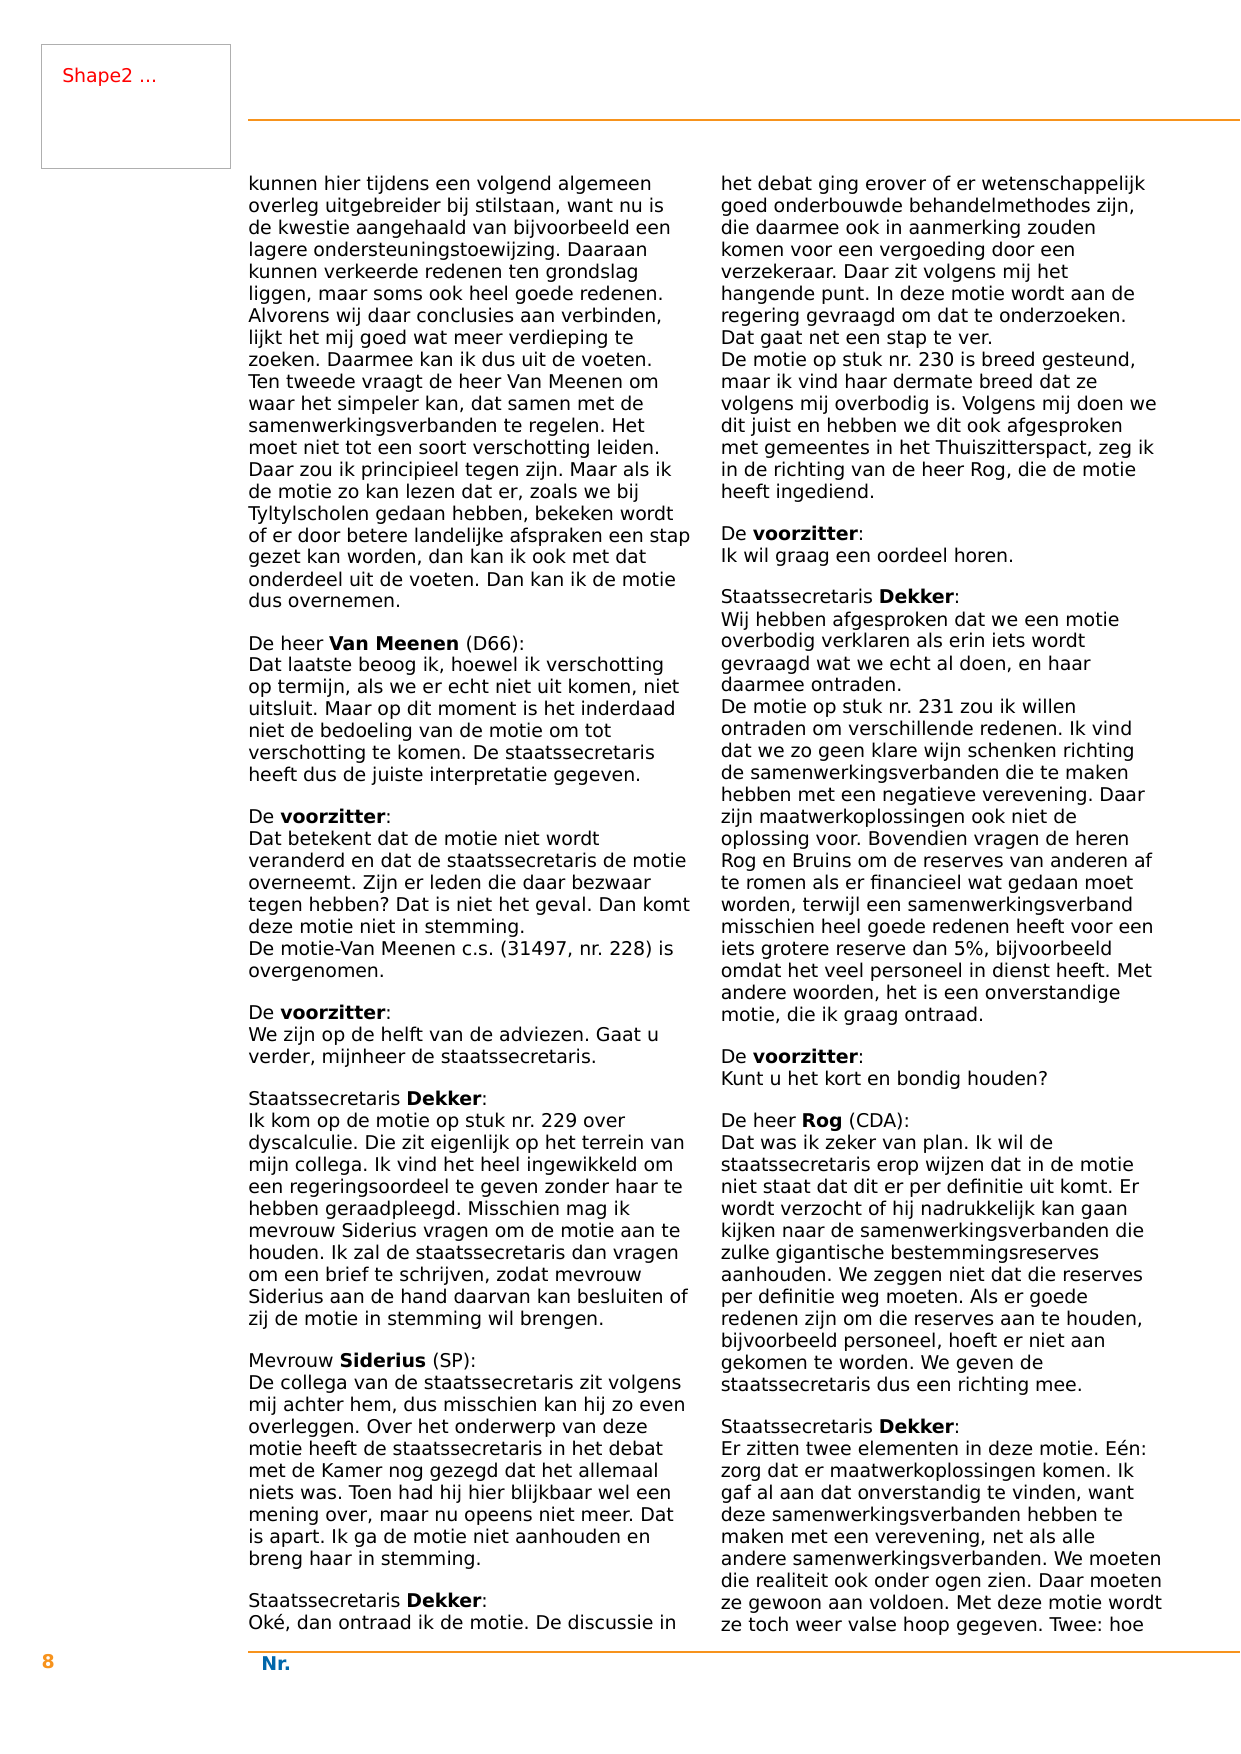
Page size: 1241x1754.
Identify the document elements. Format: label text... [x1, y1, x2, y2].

text Oké, dan ontraad ik de motie. De discussie in [248, 1612, 691, 1633]
text We zijn op de helft van de adviezen. Gaat u verder, mijnheer de staatssecretaris. [248, 1024, 691, 1068]
text Wij hebben afgesproken dat we een motie overbodig verklaren als erin iets wordt gevraagd wat we echt al doen, en haar daarmee ontraden. [721, 608, 1163, 696]
text Dat was ik zeker van plan. Ik wil de staatssecretaris erop wijzen dat in de motie niet staat dat dit er per definitie uit komt. Er wordt verzocht of hij nadrukkelijk kan gaan kijken naar de samenwerkingsverbanden die zulke gigantische bestemmingsreserves aanhouden. We zeggen niet dat die reserves per definitie weg moeten. Als er goede redenen zijn om die reserves aan te houden, bijvoorbeeld personeel, hoeft er niet aan gekomen te worden. We geven de staatssecretaris dus een richting mee. [721, 1132, 1163, 1396]
text Dat betekent dat de motie niet wordt veranderd en dat de staatssecretaris de motie overneemt. Zijn er leden die daar bezwaar tegen hebben? Dat is niet het geval. Dan komt deze motie niet in stemming. [248, 828, 691, 938]
text Staatssecretaris Dekker: [721, 1416, 1163, 1438]
text De voorzitter: [248, 806, 691, 828]
text De heer Van Meenen (D66): [248, 632, 691, 654]
text De voorzitter: [248, 1002, 691, 1024]
text Staatssecretaris Dekker: [248, 1088, 691, 1110]
text Staatssecretaris Dekker: [248, 1589, 691, 1612]
text Mevrouw Siderius (SP): [248, 1350, 691, 1372]
text De motie op stuk nr. 230 is breed gesteund, maar ik vind haar dermate breed dat ze volgens mij overbodig is. Volgens mij doen we dit juist en hebben we dit ook afgesproken met gemeentes in het Thuiszitterspact, zeg ik in de richting van de heer Rog, die de motie heeft ingediend. [721, 349, 1163, 502]
text De voorzitter: [721, 522, 1163, 544]
text De motie op stuk nr. 231 zou ik willen ontraden om verschillende redenen. Ik vind dat we zo geen klare wijn schenken richting de samenwerkingsverbanden die te maken hebben met een negatieve verevening. Daar zijn maatwerkoplossingen ook niet de oplossing voor. Bovendien vragen de heren Rog en Bruins om de reserves van anderen af te romen als er financieel wat gedaan moet worden, terwijl een samenwerkingsverband misschien heel goede redenen heeft voor een iets grotere reserve dan 5%, bijvoorbeeld omdat het veel personeel in dienst heeft. Met andere woorden, het is een onverstandige motie, die ik graag ontraad. [721, 696, 1163, 1026]
text Kunt u het kort en bondig houden? [721, 1068, 1163, 1090]
text Er zitten twee elementen in deze motie. Eén: zorg dat er maatwerkoplossingen komen. Ik gaf al aan dat onverstandig te vinden, want deze samenwerkingsverbanden hebben te maken met een verevening, net als alle andere samenwerkingsverbanden. We moeten die realiteit ook onder ogen zien. Daar moeten ze gewoon aan voldoen. Met deze motie wordt ze toch weer valse hoop gegeven. Twee: hoe [721, 1438, 1163, 1636]
text De motie-Van Meenen c.s. (31497, nr. 228) is overgenomen. [248, 938, 691, 982]
text De collega van de staatssecretaris zit volgens mij achter hem, dus misschien kan hij zo even overleggen. Over het onderwerp van deze motie heeft de staatssecretaris in het debat met de Kamer nog gezegd dat het allemaal niets was. Toen had hij hier blijkbaar wel een mening over, maar nu opeens niet meer. Dat is apart. Ik ga de motie niet aanhouden en breng haar in stemming. [248, 1372, 691, 1569]
text kunnen hier tijdens een volgend algemeen overleg uitgebreider bij stilstaan, want nu is de kwestie aangehaald van bijvoorbeeld een lagere ondersteuningstoewijzing. Daaraan kunnen verkeerde redenen ten grondslag liggen, maar soms ook heel goede redenen. Alvorens wij daar conclusies aan verbinden, lijkt het mij goed wat meer verdieping te zoeken. Daarmee kan ik dus uit de voeten. [248, 173, 691, 371]
text Ten tweede vraagt de heer Van Meenen om waar het simpeler kan, dat samen met de samenwerkingsverbanden te regelen. Het moet niet tot een soort verschotting leiden. Daar zou ik principieel tegen zijn. Maar als ik de motie zo kan lezen dat er, zoals we bij Tyltylscholen gedaan hebben, bekeken wordt of er door betere landelijke afspraken een stap gezet kan worden, dan kan ik ook met dat onderdeel uit de voeten. Dan kan ik de motie dus overnemen. [248, 371, 691, 612]
text Ik wil graag een oordeel horen. [721, 544, 1163, 566]
text De voorzitter: [721, 1046, 1163, 1068]
text Staatssecretaris Dekker: [721, 586, 1163, 608]
text het debat ging erover of er wetenschappelijk goed onderbouwde behandelmethodes zijn, die daarmee ook in aanmerking zouden komen voor een vergoeding door een verzekeraar. Daar zit volgens mij het hangende punt. In deze motie wordt aan de regering gevraagd om dat te onderzoeken. Dat gaat net een stap te ver. [721, 173, 1163, 349]
text Dat laatste beoog ik, hoewel ik verschotting op termijn, als we er echt niet uit komen, niet uitsluit. Maar op dit moment is het inderdaad niet de bedoeling van de motie om tot verschotting te komen. De staatssecretaris heeft dus de juiste interpretatie gegeven. [248, 654, 691, 786]
text De heer Rog (CDA): [721, 1110, 1163, 1132]
text Ik kom op de motie op stuk nr. 229 over dyscalculie. Die zit eigenlijk op het terrein van mijn collega. Ik vind het heel ingewikkeld om een regeringsoordeel te geven zonder haar te hebben geraadpleegd. Misschien mag ik mevrouw Siderius vragen om de motie aan te houden. Ik zal de staatssecretaris dan vragen om een brief te schrijven, zodat mevrouw Siderius aan de hand daarvan kan besluiten of zij de motie in stemming wil brengen. [248, 1110, 691, 1330]
